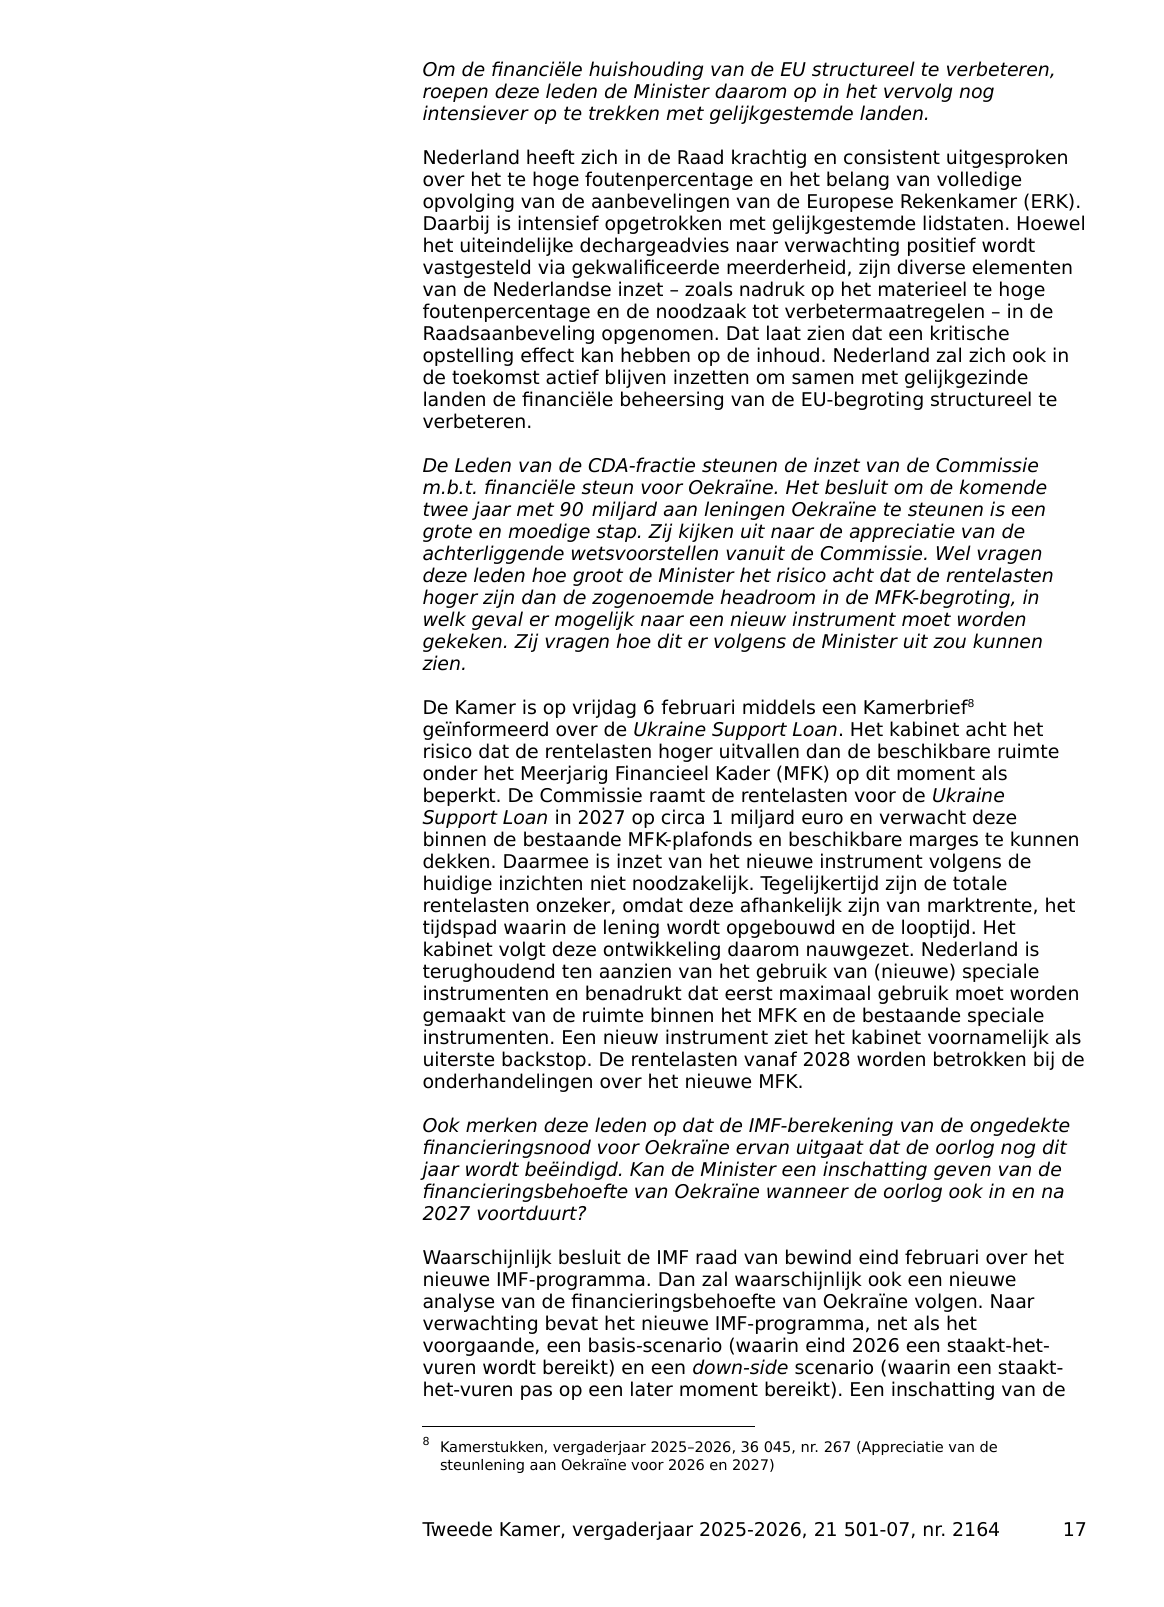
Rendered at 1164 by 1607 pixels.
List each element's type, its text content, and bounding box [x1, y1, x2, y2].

text Nederland heeft zich in de Raad krachtig en consistent uitgesproken over het te hoge foutenpercentage en het belang van volledige opvolging van de aanbevelingen van de Europese Rekenkamer (ERK). Daarbij is intensief opgetrokken met gelijkgestemde lidstaten. Hoewel het uiteindelijke dechargeadvies naar verwachting positief wordt vastgesteld via gekwalificeerde meerderheid, zijn diverse elementen van de Nederlandse inzet – zoals nadruk op het materieel te hoge foutenpercentage en de noodzaak tot verbetermaatregelen – in de Raadsaanbeveling opgenomen. Dat laat zien dat een kritische opstelling effect kan hebben op de inhoud. Nederland zal zich ook in de toekomst actief blijven inzetten om samen met gelijkgezinde landen de financiële beheersing van de EU-begroting structureel te verbeteren. [422, 147, 1087, 433]
text Waarschijnlijk besluit de IMF raad van bewind eind februari over het nieuwe IMF-programma. Dan zal waarschijnlijk ook een nieuwe analyse van de financieringsbehoefte van Oekraïne volgen. Naar verwachting bevat het nieuwe IMF-programma, net als het voorgaande, een basis-scenario (waarin eind 2026 een staakt-het-vuren wordt bereikt) en een down-side scenario (waarin een staakt-het-vuren pas op een later moment bereikt). Een inschatting van de [422, 1247, 1087, 1401]
text Kamerstukken, vergaderjaar 2025–2026, 36 045, nr. 267 (Appreciatie van de steunlening aan Oekraïne voor 2026 en 2027) [422, 1435, 1087, 1474]
text De Kamer is op vrijdag 6 februari middels een Kamerbrief geïnformeerd over de Ukraine Support Loan. Het kabinet acht het risico dat de rentelasten hoger uitvallen dan de beschikbare ruimte onder het Meerjarig Financieel Kader (MFK) op dit moment als beperkt. De Commissie raamt de rentelasten voor de Ukraine Support Loan in 2027 op circa 1 miljard euro en verwacht deze binnen de bestaande MFK-plafonds en beschikbare marges te kunnen dekken. Daarmee is inzet van het nieuwe instrument volgens de huidige inzichten niet noodzakelijk. Tegelijkertijd zijn de totale rentelasten onzeker, omdat deze afhankelijk zijn van marktrente, het tijdspad waarin de lening wordt opgebouwd en de looptijd. Het kabinet volgt deze ontwikkeling daarom nauwgezet. Nederland is terughoudend ten aanzien van het gebruik van (nieuwe) speciale instrumenten en benadrukt dat eerst maximaal gebruik moet worden gemaakt van de ruimte binnen het MFK en de bestaande speciale instrumenten. Een nieuw instrument ziet het kabinet voornamelijk als uiterste backstop. De rentelasten vanaf 2028 worden betrokken bij de onderhandelingen over het nieuwe MFK. [422, 697, 1087, 1093]
text De Leden van de CDA-fractie steunen de inzet van de Commissie m.b.t. financiële steun voor Oekraïne. Het besluit om de komende twee jaar met 90 miljard aan leningen Oekraïne te steunen is een grote en moedige stap. Zij kijken uit naar de appreciatie van de achterliggende wetsvoorstellen vanuit de Commissie. Wel vragen deze leden hoe groot de Minister het risico acht dat de rentelasten hoger zijn dan de zogenoemde headroom in de MFK-begroting, in welk geval er mogelijk naar een nieuw instrument moet worden gekeken. Zij vragen hoe dit er volgens de Minister uit zou kunnen zien. [422, 455, 1087, 675]
text Om de financiële huishouding van de EU structureel te verbeteren, roepen deze leden de Minister daarom op in het vervolg nog intensiever op te trekken met gelijkgestemde landen. [422, 59, 1087, 125]
text Ook merken deze leden op dat de IMF-berekening van de ongedekte financieringsnood voor Oekraïne ervan uitgaat dat de oorlog nog dit jaar wordt beëindigd. Kan de Minister een inschatting geven van de financieringsbehoefte van Oekraïne wanneer de oorlog ook in en na 2027 voortduurt? [422, 1115, 1087, 1225]
